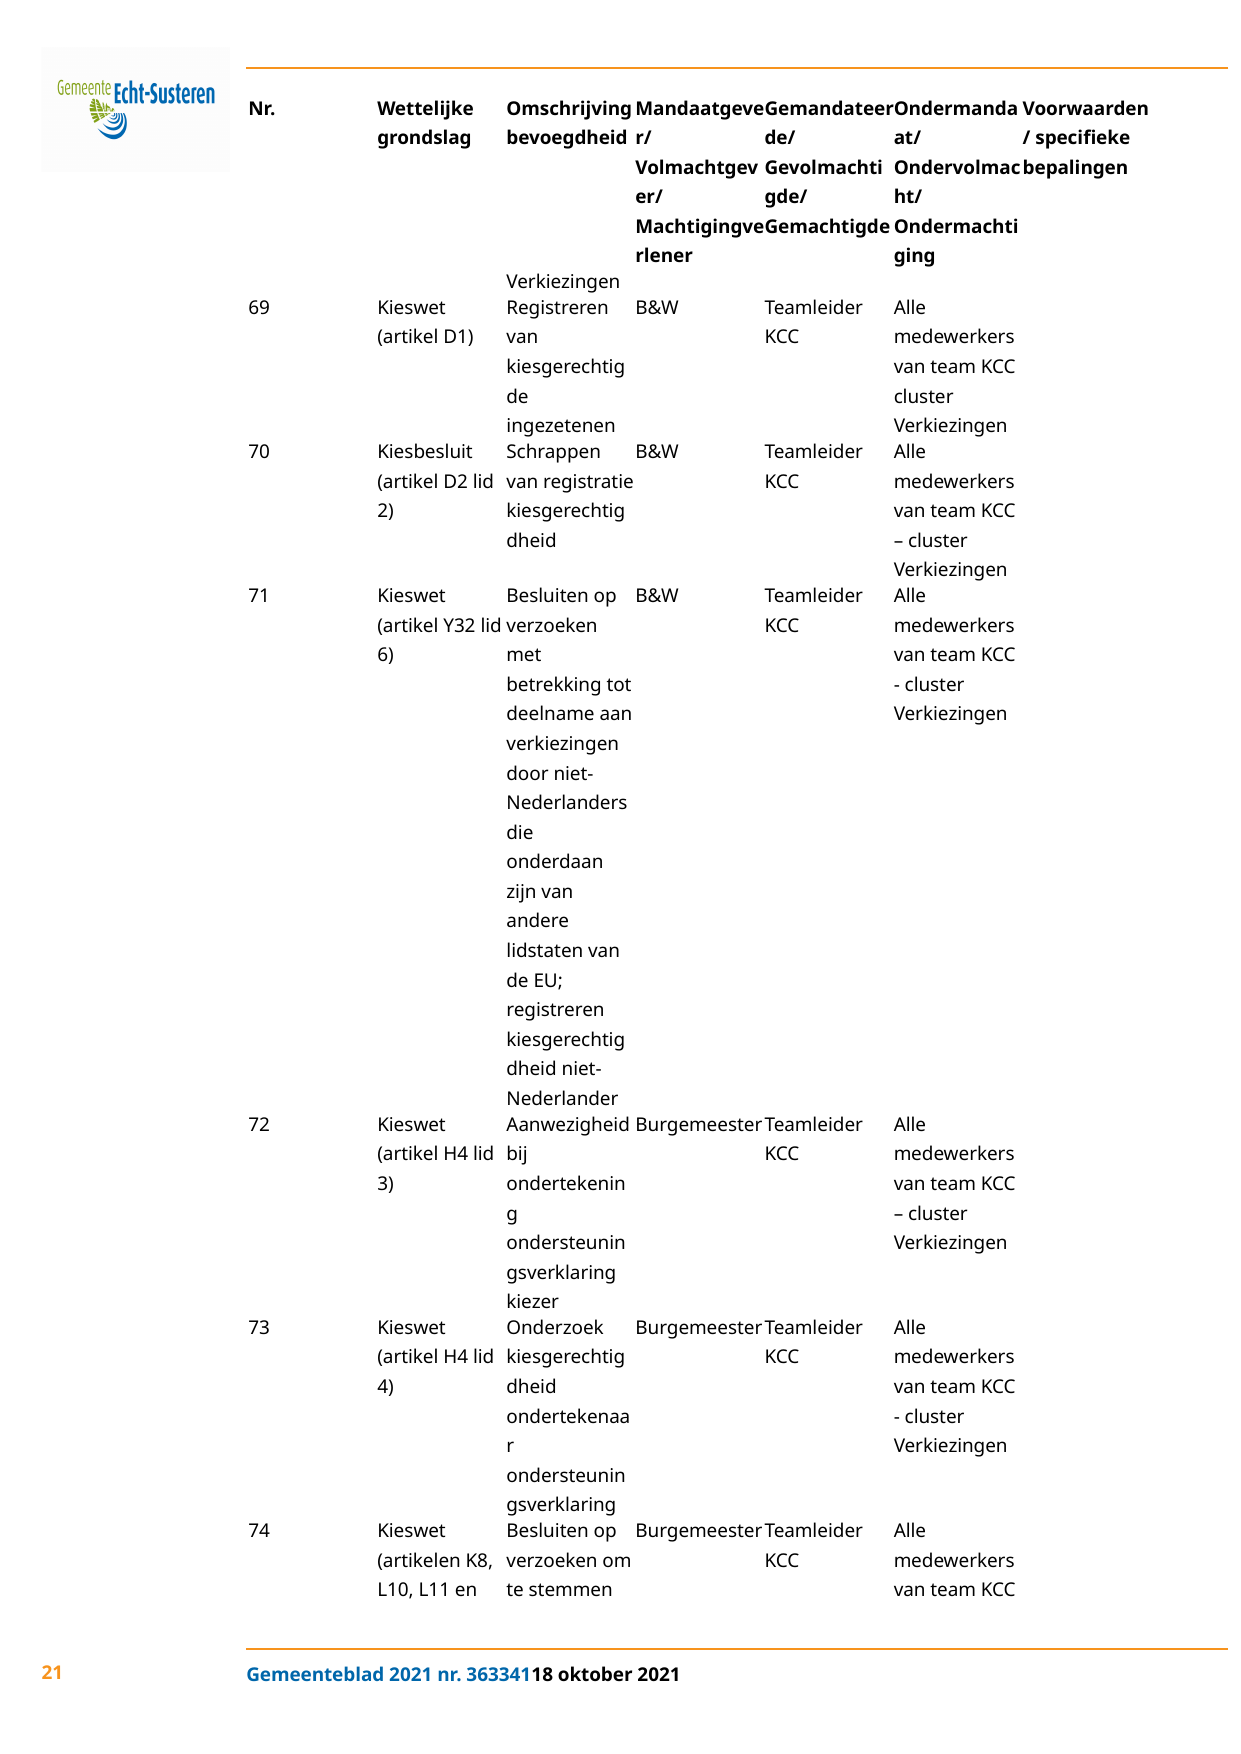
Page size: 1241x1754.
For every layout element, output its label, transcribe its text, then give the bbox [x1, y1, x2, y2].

table_cell Kieswet (artikelen K8, L10, L11 en [377, 1518, 506, 1602]
table_cell Kiesbesluit (artikel D2 lid 2) [377, 438, 506, 582]
table_cell B&W [635, 438, 764, 582]
table_header Nr. [248, 95, 377, 268]
table_cell Alle medewerkers van team KCC – cluster Verkiezingen [894, 1111, 1022, 1314]
table_header Ondermandaat/ Ondervolmacht/ Ondermachtiging [894, 95, 1022, 268]
table_cell 69 [248, 294, 377, 438]
table_cell Kieswet (artikel D1) [377, 294, 506, 438]
table_cell [1023, 294, 1152, 438]
table_header Voorwaarden / specifieke bepalingen [1023, 95, 1152, 268]
table_cell Kieswet (artikel H4 lid 3) [377, 1111, 506, 1314]
table_cell [764, 269, 893, 294]
table_cell [1023, 582, 1152, 1111]
table_cell Burgemeester [635, 1111, 764, 1314]
table_cell Alle medewerkers van team KCC cluster Verkiezingen [894, 294, 1022, 438]
table_cell Besluiten op verzoeken met betrekking tot deelname aan verkiezingen door niet-Nederlanders die onderdaan zijn van andere lidstaten van de EU; registreren kiesgerechtigdheid niet-Nederlander [506, 582, 635, 1111]
table_cell [248, 269, 377, 294]
table_header Mandaatgever/ Volmachtgever/ Machtigingverlener [635, 95, 764, 268]
table_cell Registreren van kiesgerechtigde ingezetenen [506, 294, 635, 438]
table_cell Teamleider KCC [764, 1314, 893, 1517]
table_cell Alle medewerkers van team KCC - cluster Verkiezingen [894, 1314, 1022, 1517]
table_cell 71 [248, 582, 377, 1111]
table_cell 72 [248, 1111, 377, 1314]
table_cell 70 [248, 438, 377, 582]
table_cell Teamleider KCC [764, 582, 893, 1111]
table_cell [894, 269, 1022, 294]
table_cell Teamleider KCC [764, 1111, 893, 1314]
table_cell 73 [248, 1314, 377, 1517]
table_cell Besluiten op verzoeken om te stemmen [506, 1518, 635, 1602]
table_cell Alle medewerkers van team KCC – cluster Verkiezingen [894, 438, 1022, 582]
table_cell [377, 269, 506, 294]
table_cell [1023, 1111, 1152, 1314]
table_header Gemandateerde/ Gevolmachtigde/ Gemachtigde [764, 95, 893, 268]
table_cell Kieswet (artikel Y32 lid 6) [377, 582, 506, 1111]
table_cell Alle medewerkers van team KCC [894, 1518, 1022, 1602]
table_header Omschrijving bevoegdheid [506, 95, 635, 268]
table_cell Aanwezigheid bij ondertekening ondersteuningsverklaring kiezer [506, 1111, 635, 1314]
table_cell B&W [635, 582, 764, 1111]
table_cell Onderzoek kiesgerechtigdheid ondertekenaar ondersteuningsverklaring [506, 1314, 635, 1517]
table_cell Schrappen van registratie kiesgerechtigdheid [506, 438, 635, 582]
table_cell [1023, 1518, 1152, 1602]
table_cell [1023, 1314, 1152, 1517]
table_cell Alle medewerkers van team KCC - cluster Verkiezingen [894, 582, 1022, 1111]
table_cell 74 [248, 1518, 377, 1602]
table_cell Teamleider KCC [764, 1518, 893, 1602]
table_cell Verkiezingen [506, 269, 635, 294]
table_cell Kieswet (artikel H4 lid 4) [377, 1314, 506, 1517]
table_cell [635, 269, 764, 294]
table_header Wettelijke grondslag [377, 95, 506, 268]
table_cell [1023, 438, 1152, 582]
table_cell Teamleider KCC [764, 294, 893, 438]
table_cell Burgemeester [635, 1314, 764, 1517]
picture [41, 47, 231, 172]
table_cell [1023, 269, 1152, 294]
table_cell Teamleider KCC [764, 438, 893, 582]
table_cell Burgemeester [635, 1518, 764, 1602]
table_cell B&W [635, 294, 764, 438]
